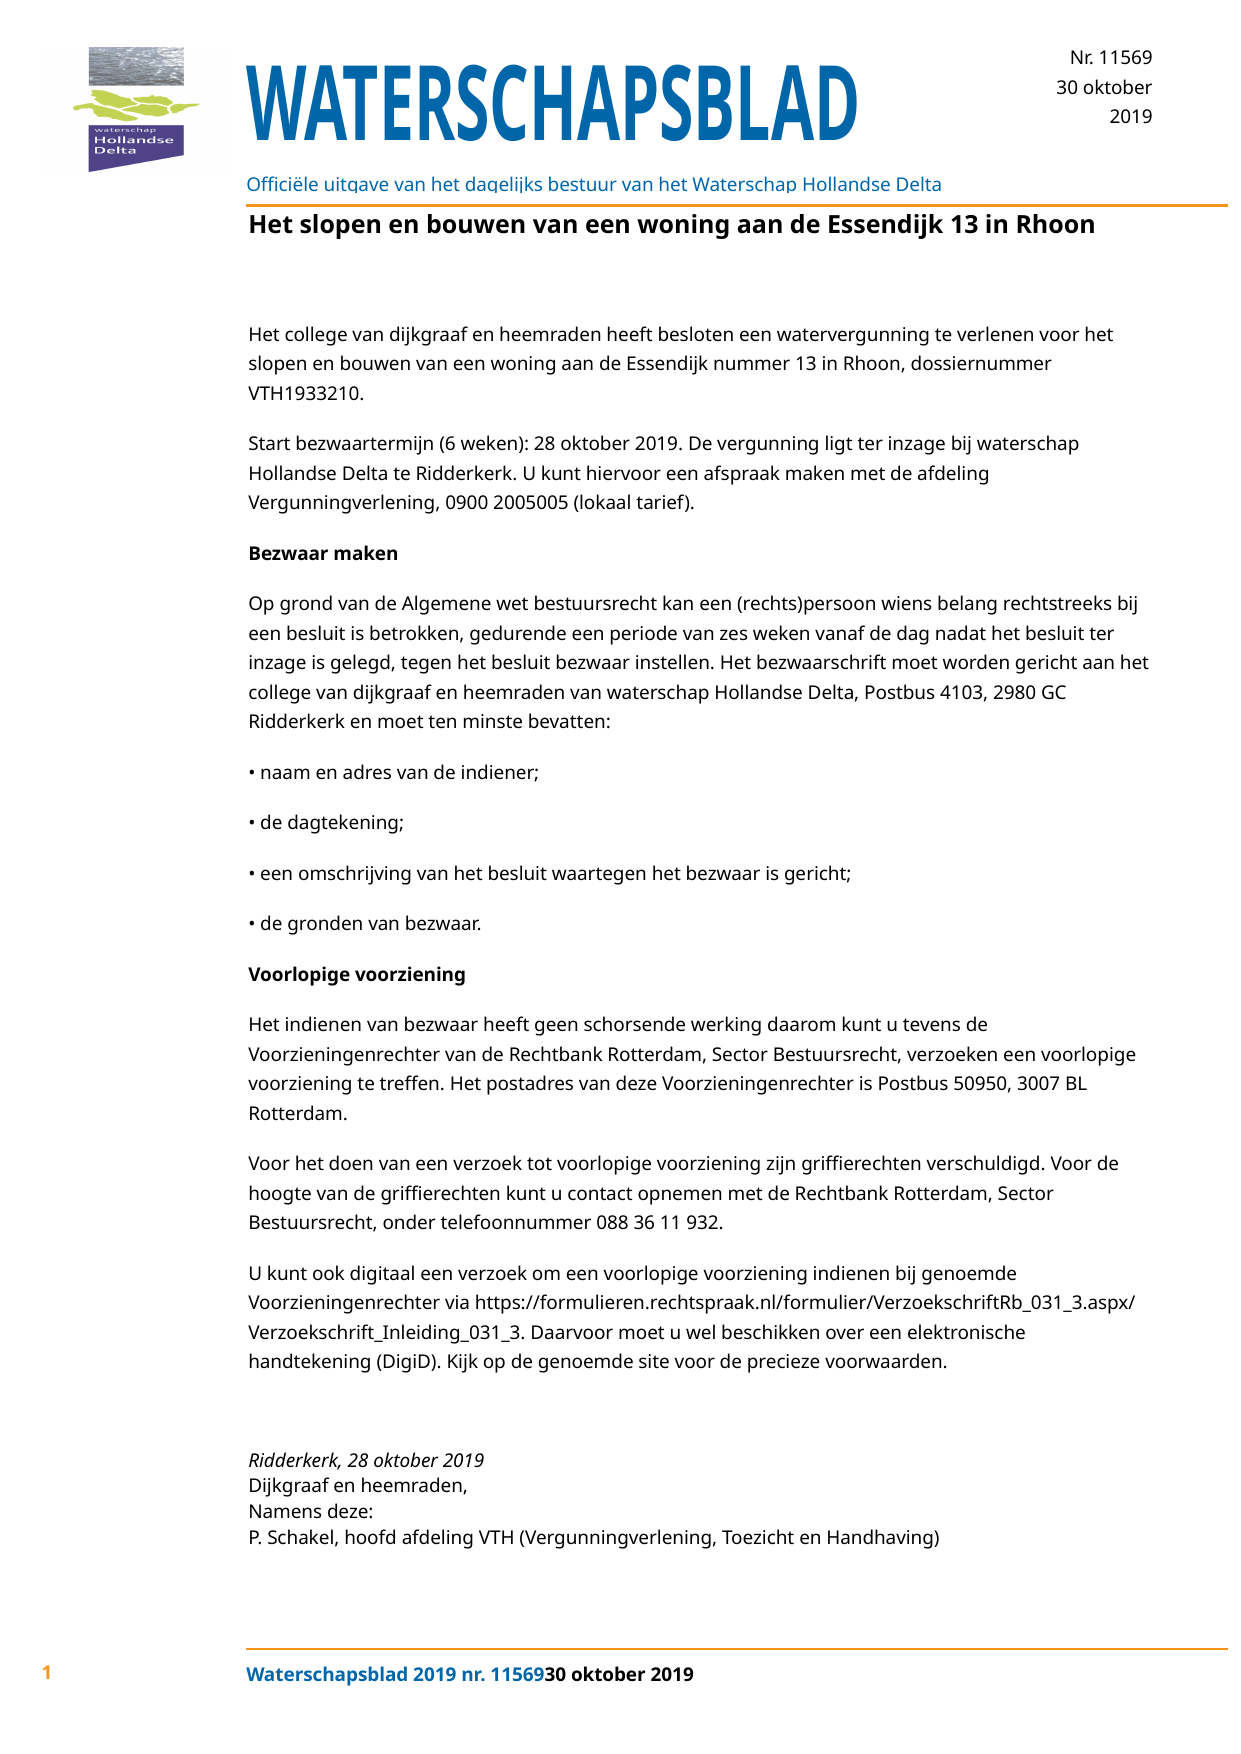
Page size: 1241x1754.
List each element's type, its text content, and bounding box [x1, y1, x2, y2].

text Voorlopige voorziening [248, 961, 1152, 986]
text U kunt ook digitaal een verzoek om een voorlopige voorziening indienen bij genoemde Voorzieningenrechter via https://formulieren.rechtspraak.nl/formulier/VerzoekschriftRb_031_3.aspx/Verzoekschrift_Inleiding_031_3. Daarvoor moet u wel beschikken over een elektronische handtekening (DigiD). Kijk op de genoemde site voor de precieze voorwaarden. [248, 1260, 1152, 1374]
text Het indienen van bezwaar heeft geen schorsende werking daarom kunt u tevens de Voorzieningenrechter van de Rechtbank Rotterdam, Sector Bestuursrecht, verzoeken een voorlopige voorziening te treffen. Het postadres van deze Voorzieningenrechter is Postbus 50950, 3007 BL Rotterdam. [248, 1011, 1152, 1126]
text Namens deze: [248, 1498, 1152, 1524]
text Het college van dijkgraaf en heemraden heeft besloten een watervergunning te verlenen voor het slopen en bouwen van een woning aan de Essendijk nummer 13 in Rhoon, dossiernummer VTH1933210. [248, 321, 1152, 406]
text Voor het doen van een verzoek tot voorlopige voorziening zijn griffierechten verschuldigd. Voor de hoogte van de griffierechten kunt u contact opnemen met de Rechtbank Rotterdam, Sector Bestuursrecht, onder telefoonnummer 088 36 11 932. [248, 1150, 1152, 1235]
text Het slopen en bouwen van een woning aan de Essendijk 13 in Rhoon [248, 207, 1152, 241]
text Ridderkerk, 28 oktober 2019 [248, 1447, 1152, 1473]
text Op grond van de Algemene wet bestuursrecht kan een (rechts)persoon wiens belang rechtstreeks bij een besluit is betrokken, gedurende een periode van zes weken vanaf de dag nadat het besluit ter inzage is gelegd, tegen het besluit bezwaar instellen. Het bezwaarschrift moet worden gericht aan het college van dijkgraaf en heemraden van waterschap Hollandse Delta, Postbus 4103, 2980 GC Ridderkerk en moet ten minste bevatten: [248, 590, 1152, 734]
text Start bezwaartermijn (6 weken): 28 oktober 2019. De vergunning ligt ter inzage bij waterschap Hollandse Delta te Ridderkerk. U kunt hiervoor een afspraak maken met de afdeling Vergunningverlening, 0900 2005005 (lokaal tarief). [248, 430, 1152, 515]
text Dijkgraaf en heemraden, [248, 1473, 1152, 1498]
text • de gronden van bezwaar. [248, 910, 1152, 936]
text P. Schakel, hoofd afdeling VTH (Vergunningverlening, Toezicht en Handhaving) [248, 1524, 1152, 1550]
text • een omschrijving van het besluit waartegen het bezwaar is gericht; [248, 860, 1152, 886]
text • naam en adres van de indiener; [248, 759, 1152, 785]
text Bezwaar maken [248, 540, 1152, 566]
picture [41, 47, 231, 172]
text • de dagtekening; [248, 809, 1152, 835]
